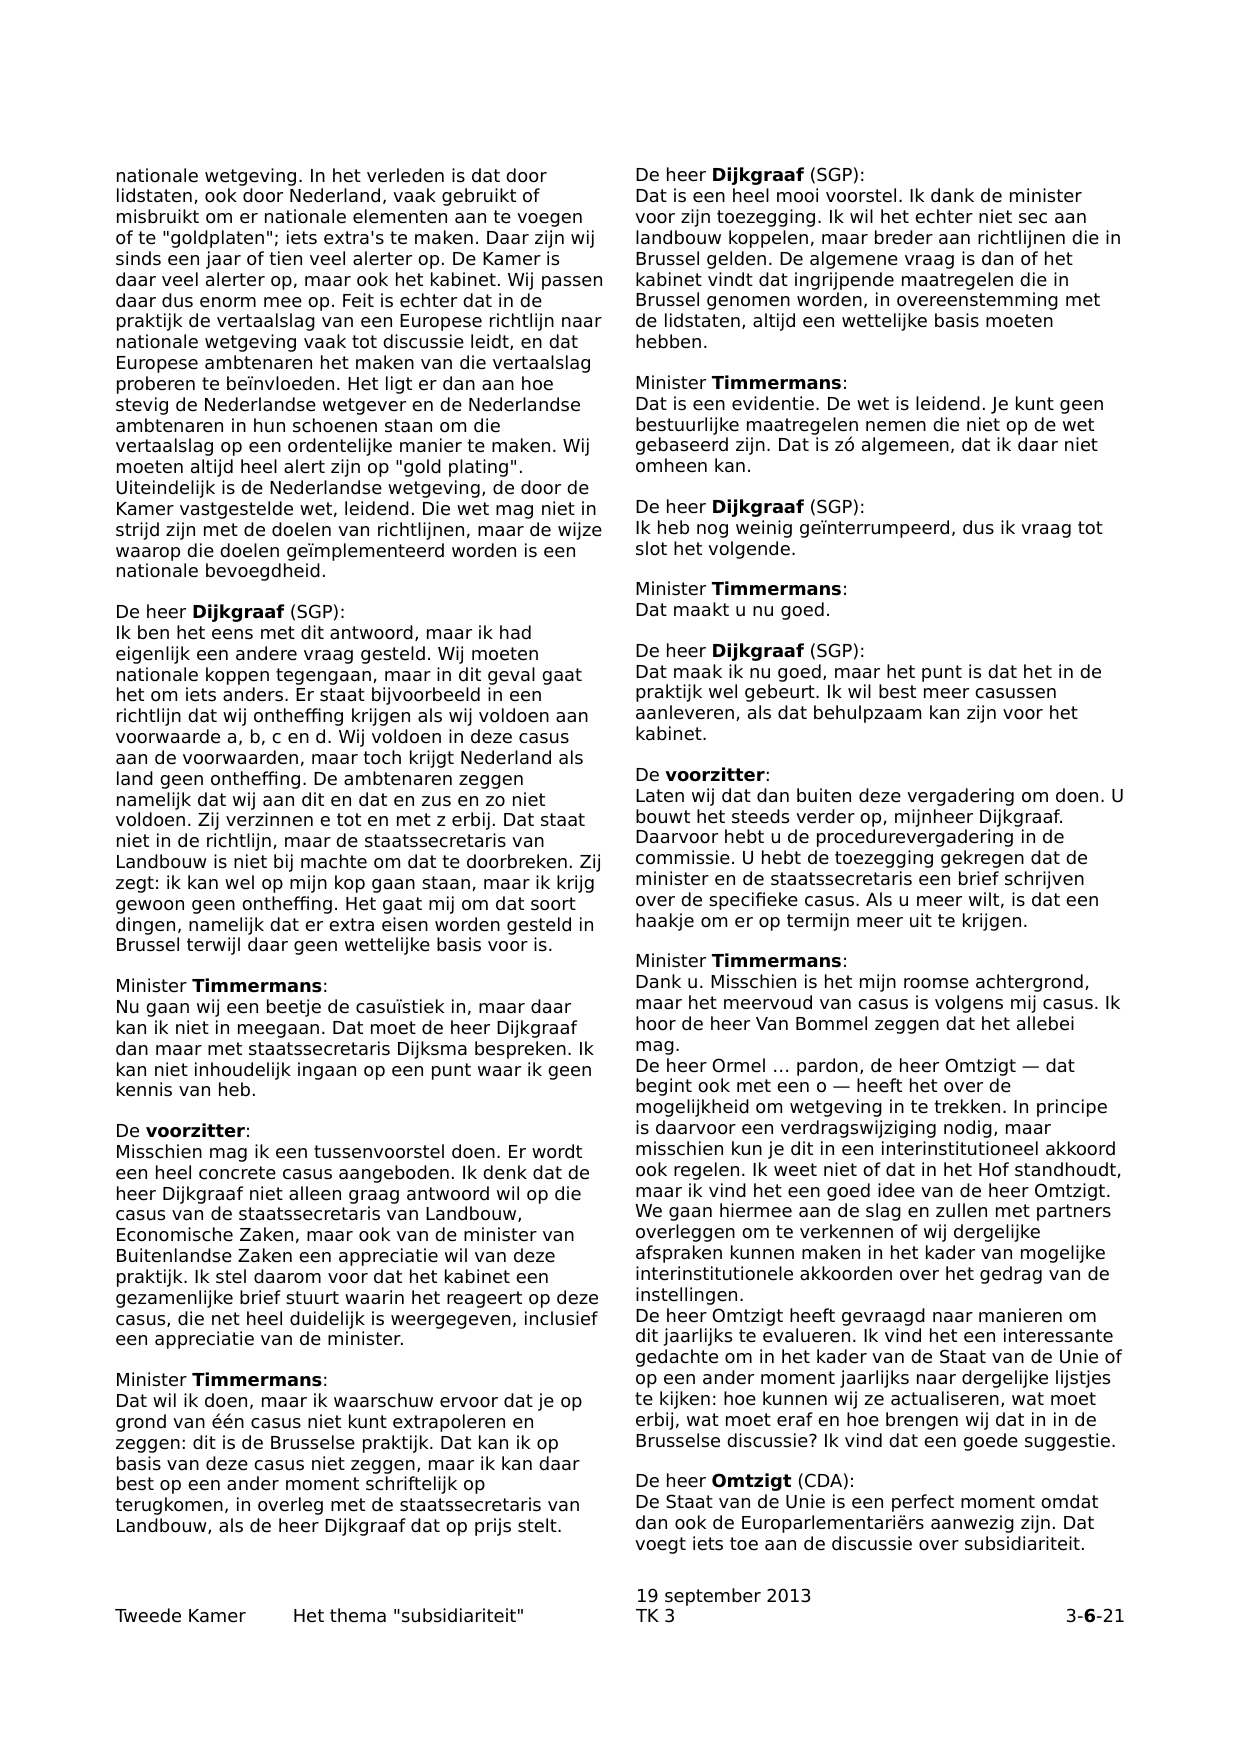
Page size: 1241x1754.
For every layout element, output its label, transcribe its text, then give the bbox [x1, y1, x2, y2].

text Dat maak ik nu goed, maar het punt is dat het in de praktijk wel gebeurt. Ik wil best meer casussen aanleveren, als dat behulpzaam kan zijn voor het kabinet. [635, 661, 1125, 745]
text Laten wij dat dan buiten deze vergadering om doen. U bouwt het steeds verder op, mijnheer Dijkgraaf. Daarvoor hebt u de procedurevergadering in de commissie. U hebt de toezegging gekregen dat de minister en de staatssecretaris een brief schrijven over de specifieke casus. Als u meer wilt, is dat een haakje om er op termijn meer uit te krijgen. [635, 786, 1125, 931]
text De heer Dijkgraaf (SGP): [635, 497, 1125, 517]
text Ik ben het eens met dit antwoord, maar ik had eigenlijk een andere vraag gesteld. Wij moeten nationale koppen tegengaan, maar in dit geval gaat het om iets anders. Er staat bijvoorbeeld in een richtlijn dat wij ontheffing krijgen als wij voldoen aan voorwaarde a, b, c en d. Wij voldoen in deze casus aan de voorwaarden, maar toch krijgt Nederland als land geen ontheffing. De ambtenaren zeggen namelijk dat wij aan dit en dat en zus en zo niet voldoen. Zij verzinnen e tot en met z erbij. Dat staat niet in de richtlijn, maar de staatssecretaris van Landbouw is niet bij machte om dat te doorbreken. Zij zegt: ik kan wel op mijn kop gaan staan, maar ik krijg gewoon geen ontheffing. Het gaat mij om dat soort dingen, namelijk dat er extra eisen worden gesteld in Brussel terwijl daar geen wettelijke basis voor is. [115, 623, 605, 956]
text Minister Timmermans: [635, 579, 1125, 600]
text De heer Ormel … pardon, de heer Omtzigt — dat begint ook met een o — heeft het over de mogelijkheid om wetgeving in te trekken. In principe is daarvoor een verdragswijziging nodig, maar misschien kun je dit in een interinstitutioneel akkoord ook regelen. Ik weet niet of dat in het Hof standhoudt, maar ik vind het een goed idee van de heer Omtzigt. We gaan hiermee aan de slag en zullen met partners overleggen om te verkennen of wij dergelijke afspraken kunnen maken in het kader van mogelijke interinstitutionele akkoorden over het gedrag van de instellingen. [635, 1055, 1125, 1305]
text De voorzitter: [115, 1121, 605, 1142]
text De heer Omtzigt (CDA): [635, 1471, 1125, 1492]
text De Staat van de Unie is een perfect moment omdat dan ook de Europarlementariërs aanwezig zijn. Dat voegt iets toe aan de discussie over subsidiariteit. [635, 1492, 1125, 1554]
text Misschien mag ik een tussenvoorstel doen. Er wordt een heel concrete casus aangeboden. Ik denk dat de heer Dijkgraaf niet alleen graag antwoord wil op die casus van de staatssecretaris van Landbouw, Economische Zaken, maar ook van de minister van Buitenlandse Zaken een appreciatie wil van deze praktijk. Ik stel daarom voor dat het kabinet een gezamenlijke brief stuurt waarin het reageert op deze casus, die net heel duidelijk is weergegeven, inclusief een appreciatie van de minister. [115, 1142, 605, 1350]
text Dat is een evidentie. De wet is leidend. Je kunt geen bestuurlijke maatregelen nemen die niet op de wet gebaseerd zijn. Dat is zó algemeen, dat ik daar niet omheen kan. [635, 393, 1125, 477]
text De heer Omtzigt heeft gevraagd naar manieren om dit jaarlijks te evalueren. Ik vind het een interessante gedachte om in het kader van de Staat van de Unie of op een ander moment jaarlijks naar dergelijke lijstjes te kijken: hoe kunnen wij ze actualiseren, wat moet erbij, wat moet eraf en hoe brengen wij dat in in de Brusselse discussie? Ik vind dat een goede suggestie. [635, 1305, 1125, 1451]
text Dat wil ik doen, maar ik waarschuw ervoor dat je op grond van één casus niet kunt extrapoleren en zeggen: dit is de Brusselse praktijk. Dat kan ik op basis van deze casus niet zeggen, maar ik kan daar best op een ander moment schriftelijk op terugkomen, in overleg met de staatssecretaris van Landbouw, als de heer Dijkgraaf dat op prijs stelt. [115, 1391, 605, 1537]
text Minister Timmermans: [635, 951, 1125, 972]
text De heer Dijkgraaf (SGP): [635, 165, 1125, 186]
text Ik heb nog weinig geïnterrumpeerd, dus ik vraag tot slot het volgende. [635, 517, 1125, 559]
text Nu gaan wij een beetje de casuïstiek in, maar daar kan ik niet in meegaan. Dat moet de heer Dijkgraaf dan maar met staatssecretaris Dijksma bespreken. Ik kan niet inhoudelijk ingaan op een punt waar ik geen kennis van heb. [115, 997, 605, 1101]
text nationale wetgeving. In het verleden is dat door lidstaten, ook door Nederland, vaak gebruikt of misbruikt om er nationale elementen aan te voegen of te "goldplaten"; iets extra's te maken. Daar zijn wij sinds een jaar of tien veel alerter op. De Kamer is daar veel alerter op, maar ook het kabinet. Wij passen daar dus enorm mee op. Feit is echter dat in de praktijk de vertaalslag van een Europese richtlijn naar nationale wetgeving vaak tot discussie leidt, en dat Europese ambtenaren het maken van die vertaalslag proberen te beïnvloeden. Het ligt er dan aan hoe stevig de Nederlandse wetgever en de Nederlandse ambtenaren in hun schoenen staan om die vertaalslag op een ordentelijke manier te maken. Wij moeten altijd heel alert zijn op "gold plating". Uiteindelijk is de Nederlandse wetgeving, de door de Kamer vastgestelde wet, leidend. Die wet mag niet in strijd zijn met de doelen van richtlijnen, maar de wijze waarop die doelen geïmplementeerd worden is een nationale bevoegdheid. [115, 165, 605, 582]
text Minister Timmermans: [115, 1370, 605, 1391]
text Minister Timmermans: [115, 976, 605, 997]
text Dank u. Misschien is het mijn roomse achtergrond, maar het meervoud van casus is volgens mij casus. Ik hoor de heer Van Bommel zeggen dat het allebei mag. [635, 972, 1125, 1055]
text De heer Dijkgraaf (SGP): [115, 602, 605, 623]
text Dat maakt u nu goed. [635, 600, 1125, 621]
text De heer Dijkgraaf (SGP): [635, 641, 1125, 661]
text Minister Timmermans: [635, 373, 1125, 393]
text Dat is een heel mooi voorstel. Ik dank de minister voor zijn toezegging. Ik wil het echter niet sec aan landbouw koppelen, maar breder aan richtlijnen die in Brussel gelden. De algemene vraag is dan of het kabinet vindt dat ingrijpende maatregelen die in Brussel genomen worden, in overeenstemming met de lidstaten, altijd een wettelijke basis moeten hebben. [635, 186, 1125, 353]
text De voorzitter: [635, 765, 1125, 786]
